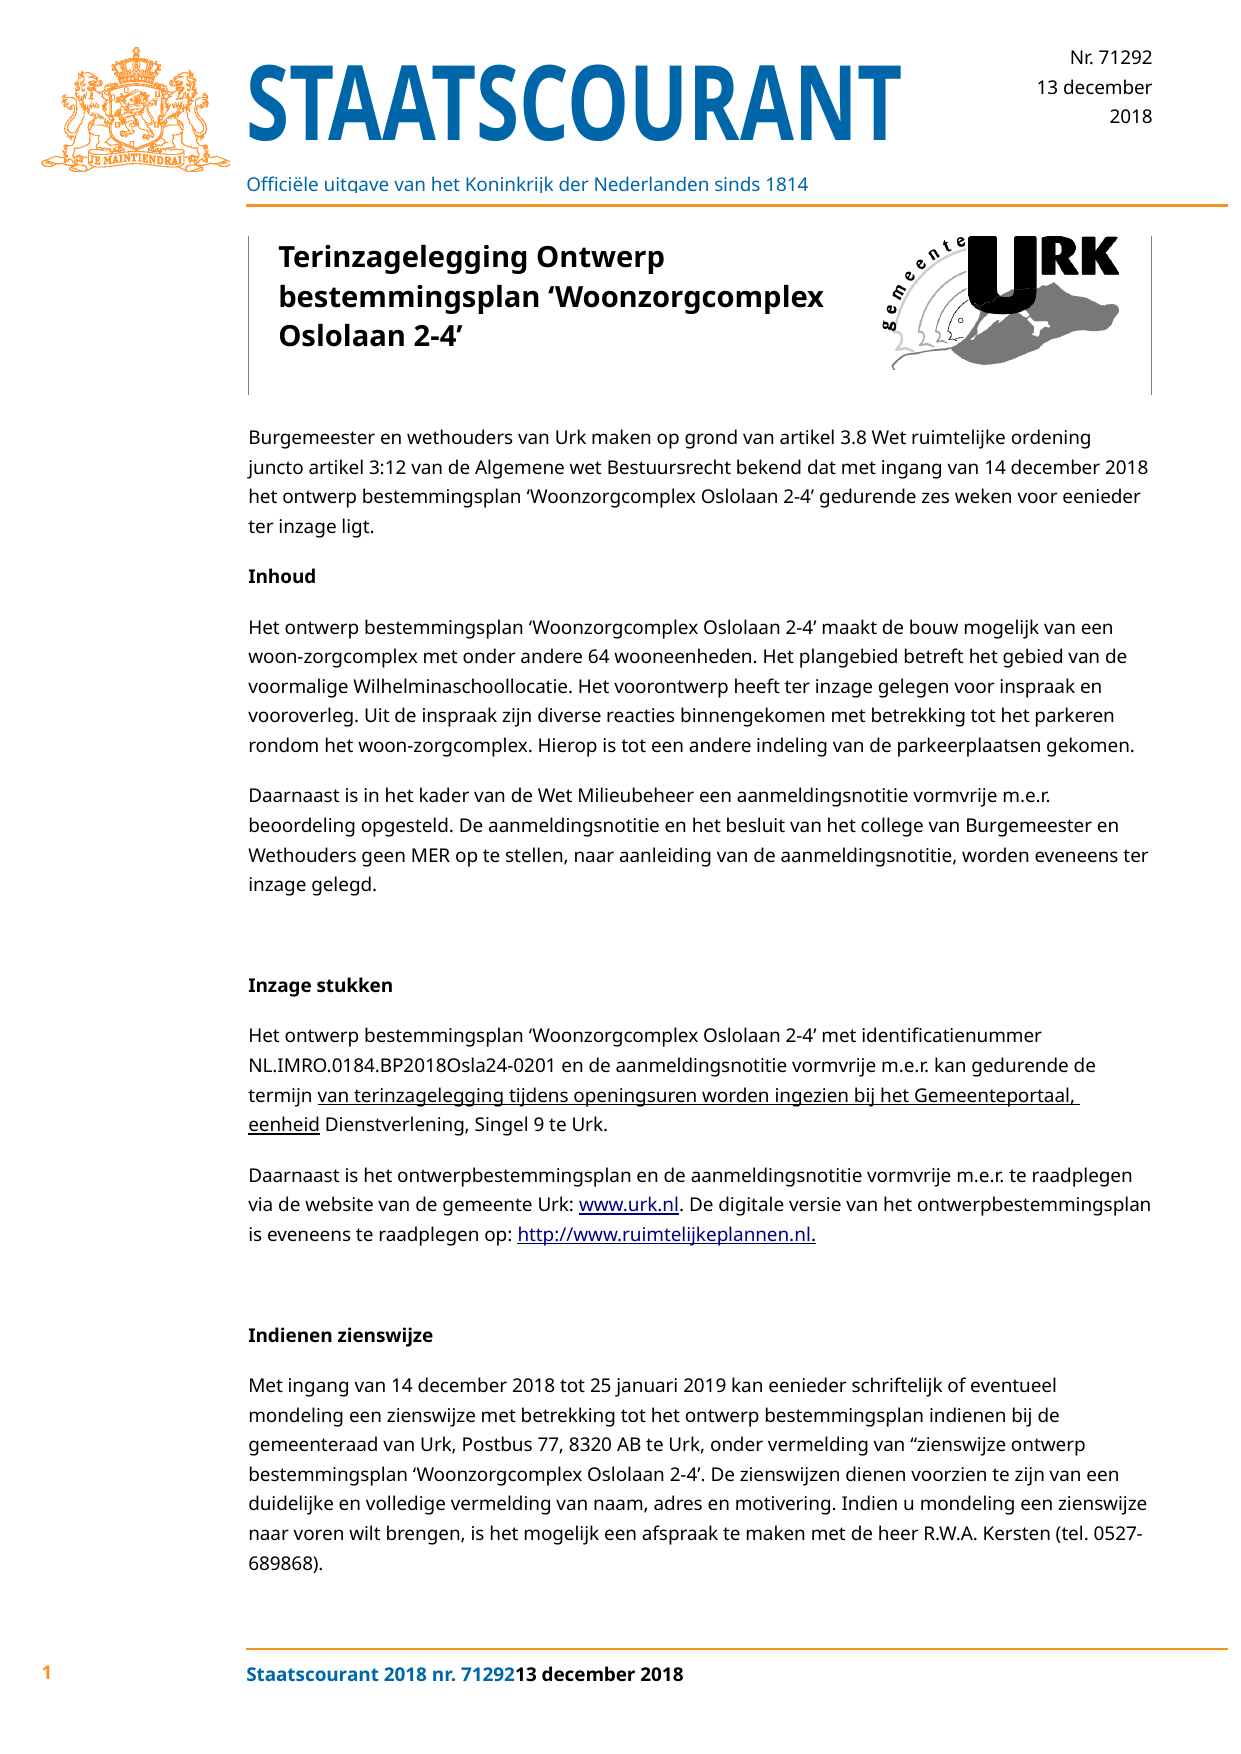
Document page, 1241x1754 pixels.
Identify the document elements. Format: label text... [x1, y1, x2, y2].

text Indienen zienswijze [248, 1322, 1152, 1348]
table_header Terinzagelegging Ontwerp bestemmingsplan ‘Woonzorgcomplex Oslolaan 2-4’ [249, 236, 850, 395]
picture [882, 236, 1119, 370]
picture [41, 47, 231, 172]
text Burgemeester en wethouders van Urk maken op grond van artikel 3.8 Wet ruimtelijke ordening juncto artikel 3:12 van de Algemene wet Bestuursrecht bekend dat met ingang van 14 december 2018 het ontwerp bestemmingsplan ‘Woonzorgcomplex Oslolaan 2-4’ gedurende zes weken voor eenieder ter inzage ligt. [248, 424, 1152, 539]
text Daarnaast is het ontwerpbestemmingsplan en de aanmeldingsnotitie vormvrije m.e.r. te raadplegen via de website van de gemeente Urk: www.urk.nl. De digitale versie van het ontwerpbestemmingsplan is eveneens te raadplegen op: http://www.ruimtelijkeplannen.nl. [248, 1162, 1152, 1247]
text Het ontwerp bestemmingsplan ‘Woonzorgcomplex Oslolaan 2-4’ met identificatienummer NL.IMRO.0184.BP2018Osla24-0201 en de aanmeldingsnotitie vormvrije m.e.r. kan gedurende de termijn van terinzagelegging tijdens openingsuren worden ingezien bij het Gemeenteportaal, eenheid Dienstverlening, Singel 9 te Urk. [248, 1023, 1152, 1137]
text Inhoud [248, 563, 1152, 589]
text Daarnaast is in het kader van de Wet Milieubeheer een aanmeldingsnotitie vormvrije m.e.r. beoordeling opgesteld. De aanmeldingsnotitie en het besluit van het college van Burgemeester en Wethouders geen MER op te stellen, naar aanleiding van de aanmeldingsnotitie, worden eveneens ter inzage gelegd. [248, 783, 1152, 897]
table_header [850, 236, 1151, 395]
text Het ontwerp bestemmingsplan ‘Woonzorgcomplex Oslolaan 2-4’ maakt de bouw mogelijk van een woon-zorgcomplex met onder andere 64 wooneenheden. Het plangebied betreft het gebied van de voormalige Wilhelminaschoollocatie. Het voorontwerp heeft ter inzage gelegen voor inspraak en vooroverleg. Uit de inspraak zijn diverse reacties binnengekomen met betrekking tot het parkeren rondom het woon-zorgcomplex. Hierop is tot een andere indeling van de parkeerplaatsen gekomen. [248, 614, 1152, 758]
text Inzage stukken [248, 972, 1152, 998]
text Met ingang van 14 december 2018 tot 25 januari 2019 kan eenieder schriftelijk of eventueel mondeling een zienswijze met betrekking tot het ontwerp bestemmingsplan indienen bij de gemeenteraad van Urk, Postbus 77, 8320 AB te Urk, onder vermelding van “zienswijze ontwerp bestemmingsplan ‘Woonzorgcomplex Oslolaan 2-4’. De zienswijzen dienen voorzien te zijn van een duidelijke en volledige vermelding van naam, adres en motivering. Indien u mondeling een zienswijze naar voren wilt brengen, is het mogelijk een afspraak te maken met de heer R.W.A. Kersten (tel. 0527-689868). [248, 1372, 1152, 1576]
